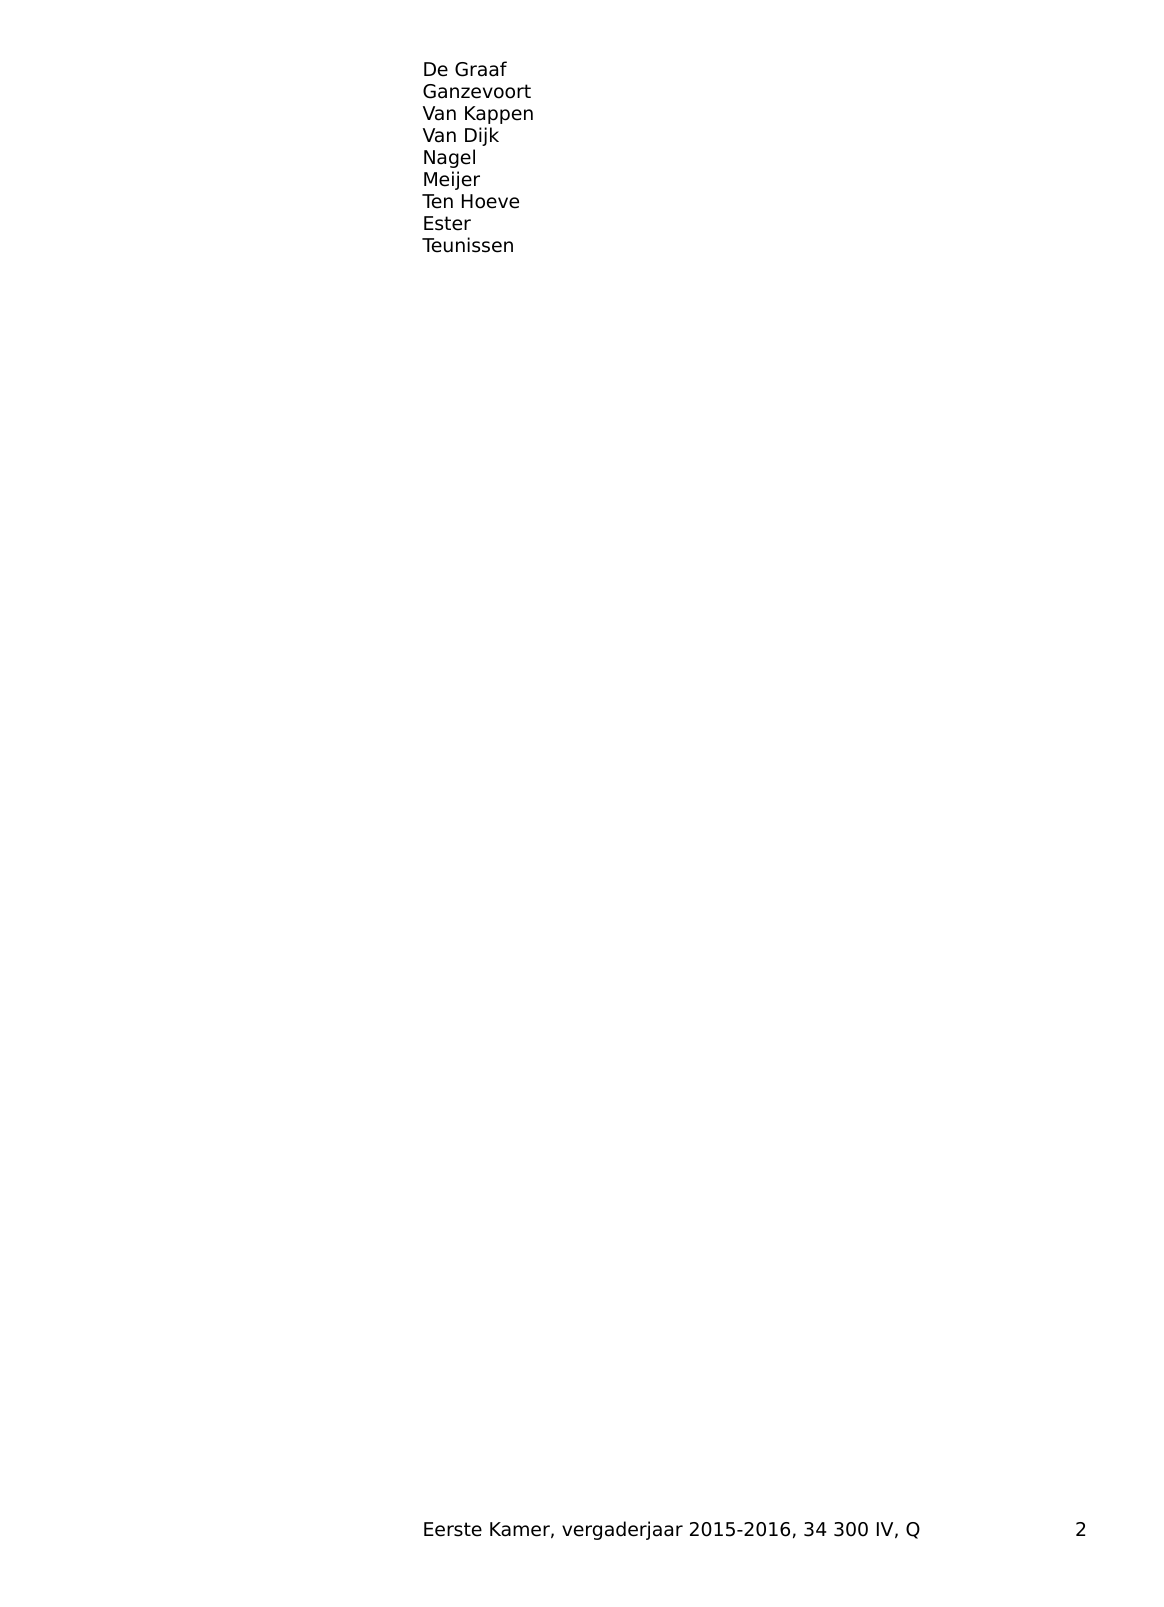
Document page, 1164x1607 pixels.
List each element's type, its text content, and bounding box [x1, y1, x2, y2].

text Teunissen [422, 235, 1087, 257]
text Van Dijk [422, 125, 1087, 147]
text Ten Hoeve [422, 191, 1087, 213]
text Nagel [422, 147, 1087, 169]
text Ester [422, 213, 1087, 235]
text Meijer [422, 169, 1087, 191]
text De Graaf [422, 59, 1087, 81]
text Van Kappen [422, 103, 1087, 125]
text Ganzevoort [422, 81, 1087, 103]
